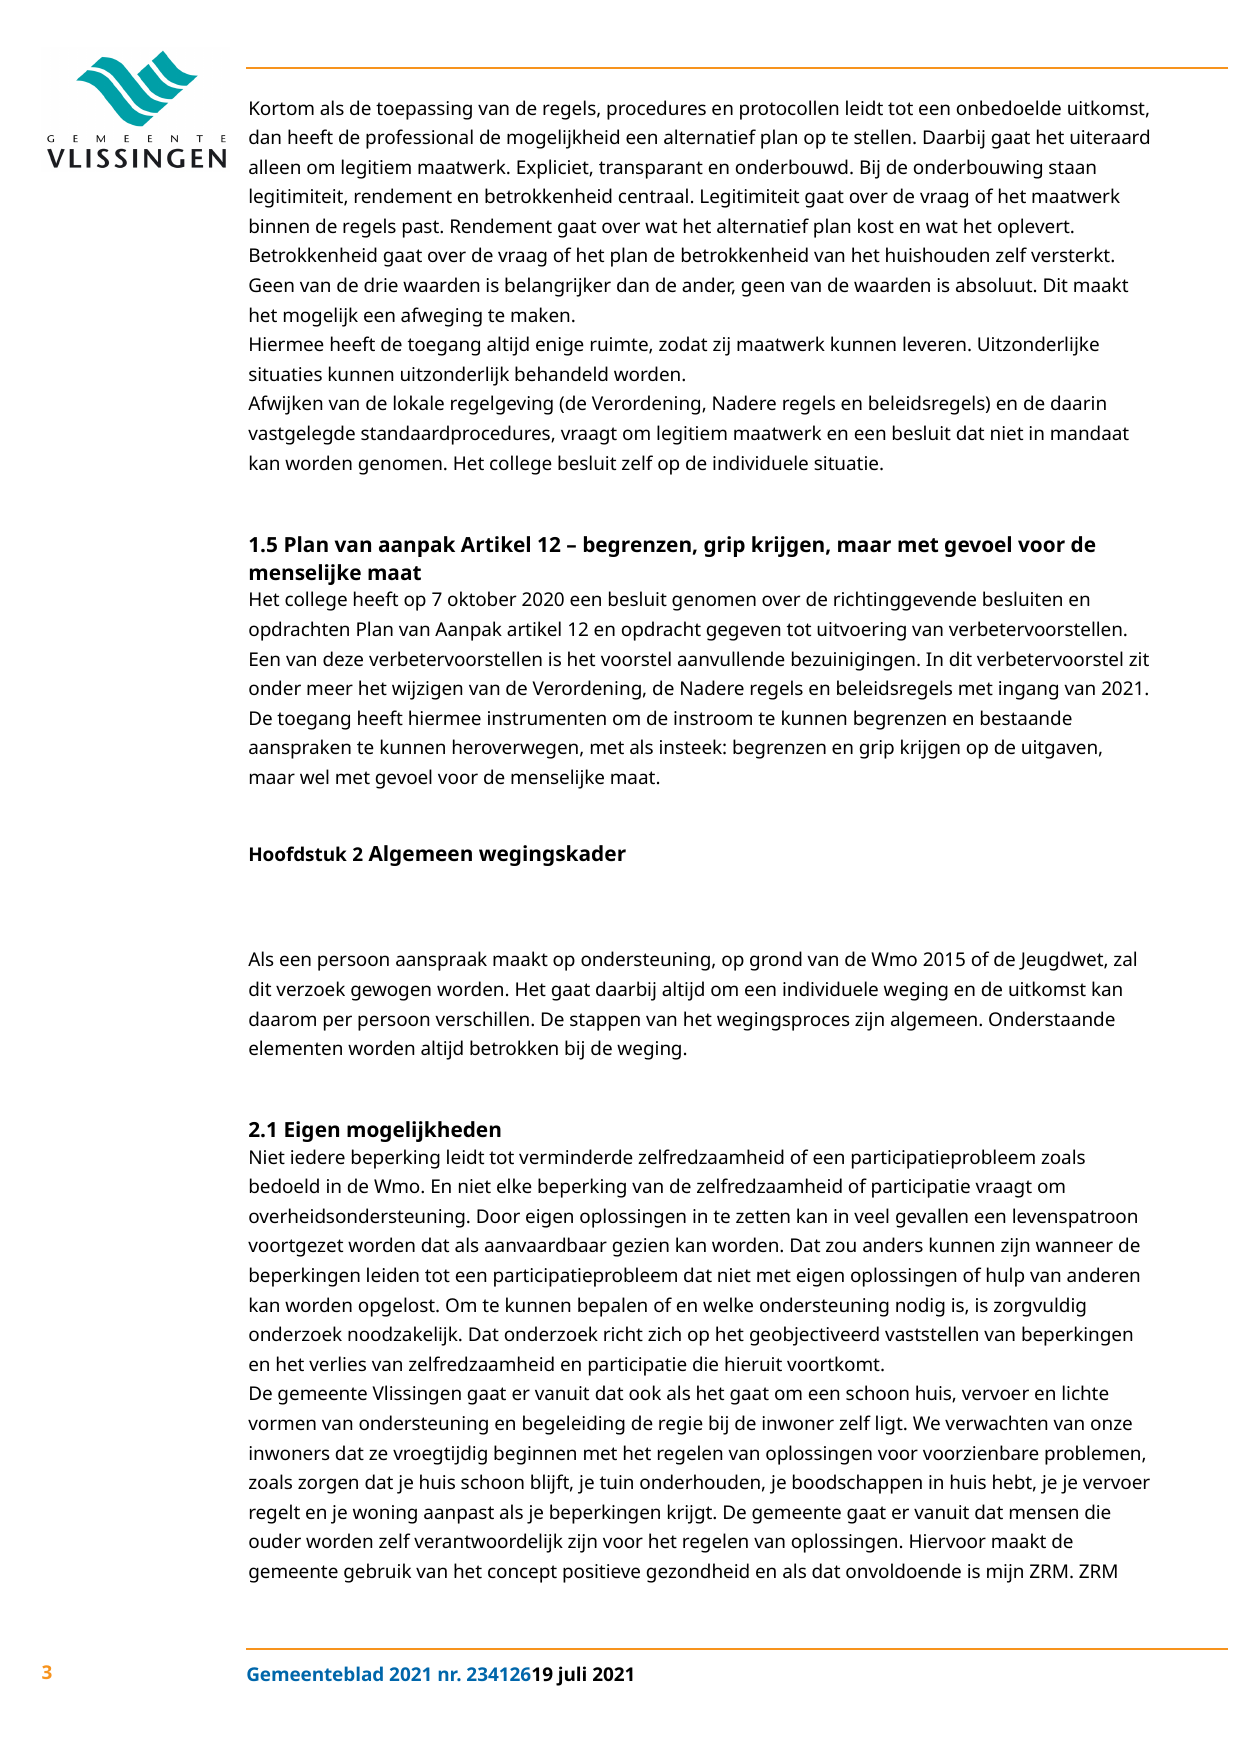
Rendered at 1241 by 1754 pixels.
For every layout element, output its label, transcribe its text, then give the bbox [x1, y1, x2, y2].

text Niet iedere beperking leidt tot verminderde zelfredzaamheid of een participatieprobleem zoals bedoeld in de Wmo. En niet elke beperking van de zelfredzaamheid of participatie vraagt om overheidsondersteuning. Door eigen oplossingen in te zetten kan in veel gevallen een levenspatroon voortgezet worden dat als aanvaardbaar gezien kan worden. Dat zou anders kunnen zijn wanneer de beperkingen leiden tot een participatieprobleem dat niet met eigen oplossingen of hulp van anderen kan worden opgelost. Om te kunnen bepalen of en welke ondersteuning nodig is, is zorgvuldig onderzoek noodzakelijk. Dat onderzoek richt zich op het geobjectiveerd vaststellen van beperkingen en het verlies van zelfredzaamheid en participatie die hieruit voortkomt. [248, 1144, 1152, 1377]
text Als een persoon aanspraak maakt op ondersteuning, op grond van de Wmo 2015 of de Jeugdwet, zal dit verzoek gewogen worden. Het gaat daarbij altijd om een individuele weging en de uitkomst kan daarom per persoon verschillen. De stappen van het wegingsproces zijn algemeen. Onderstaande elementen worden altijd betrokken bij de weging. [248, 947, 1152, 1061]
text De gemeente Vlissingen gaat er vanuit dat ook als het gaat om een schoon huis, vervoer en lichte vormen van ondersteuning en begeleiding de regie bij de inwoner zelf ligt. We verwachten van onze inwoners dat ze vroegtijdig beginnen met het regelen van oplossingen voor voorzienbare problemen, zoals zorgen dat je huis schoon blijft, je tuin onderhouden, je boodschappen in huis hebt, je je vervoer regelt en je woning aanpast als je beperkingen krijgt. De gemeente gaat er vanuit dat mensen die ouder worden zelf verantwoordelijk zijn voor het regelen van oplossingen. Hiervoor maakt de gemeente gebruik van het concept positieve gezondheid en als dat onvoldoende is mijn ZRM. ZRM [248, 1381, 1152, 1584]
text Kortom als de toepassing van de regels, procedures en protocollen leidt tot een onbedoelde uitkomst, dan heeft de professional de mogelijkheid een alternatief plan op te stellen. Daarbij gaat het uiteraard alleen om legitiem maatwerk. Expliciet, transparant en onderbouwd. Bij de onderbouwing staan legitimiteit, rendement en betrokkenheid centraal. Legitimiteit gaat over de vraag of het maatwerk binnen de regels past. Rendement gaat over wat het alternatief plan kost en wat het oplevert. Betrokkenheid gaat over de vraag of het plan de betrokkenheid van het huishouden zelf versterkt. Geen van de drie waarden is belangrijker dan de ander, geen van de waarden is absoluut. Dit maakt het mogelijk een afweging te maken. [248, 95, 1152, 328]
text Het college heeft op 7 oktober 2020 een besluit genomen over de richtinggevende besluiten en opdrachten Plan van Aanpak artikel 12 en opdracht gegeven tot uitvoering van verbetervoorstellen. Een van deze verbetervoorstellen is het voorstel aanvullende bezuinigingen. In dit verbetervoorstel zit onder meer het wijzigen van de Verordening, de Nadere regels en beleidsregels met ingang van 2021. De toegang heeft hiermee instrumenten om de instroom te kunnen begrenzen en bestaande aanspraken te kunnen heroverwegen, met als insteek: begrenzen en grip krijgen op de uitgaven, maar wel met gevoel voor de menselijke maat. [248, 587, 1152, 790]
text Hiermee heeft de toegang altijd enige ruimte, zodat zij maatwerk kunnen leveren. Uitzonderlijke situaties kunnen uitzonderlijk behandeld worden. [248, 331, 1152, 387]
text Hoofdstuk 2 Algemeen wegingskader [248, 839, 1152, 868]
picture [41, 47, 231, 172]
text 1.5 Plan van aanpak Artikel 12 – begrenzen, grip krijgen, maar met gevoel voor de menselijke maat [248, 530, 1152, 587]
text 2.1 Eigen mogelijkheden [248, 1115, 1152, 1144]
text Afwijken van de lokale regelgeving (de Verordening, Nadere regels en beleidsregels) en de daarin vastgelegde standaardprocedures, vraagt om legitiem maatwerk en een besluit dat niet in mandaat kan worden genomen. Het college besluit zelf op de individuele situatie. [248, 391, 1152, 476]
